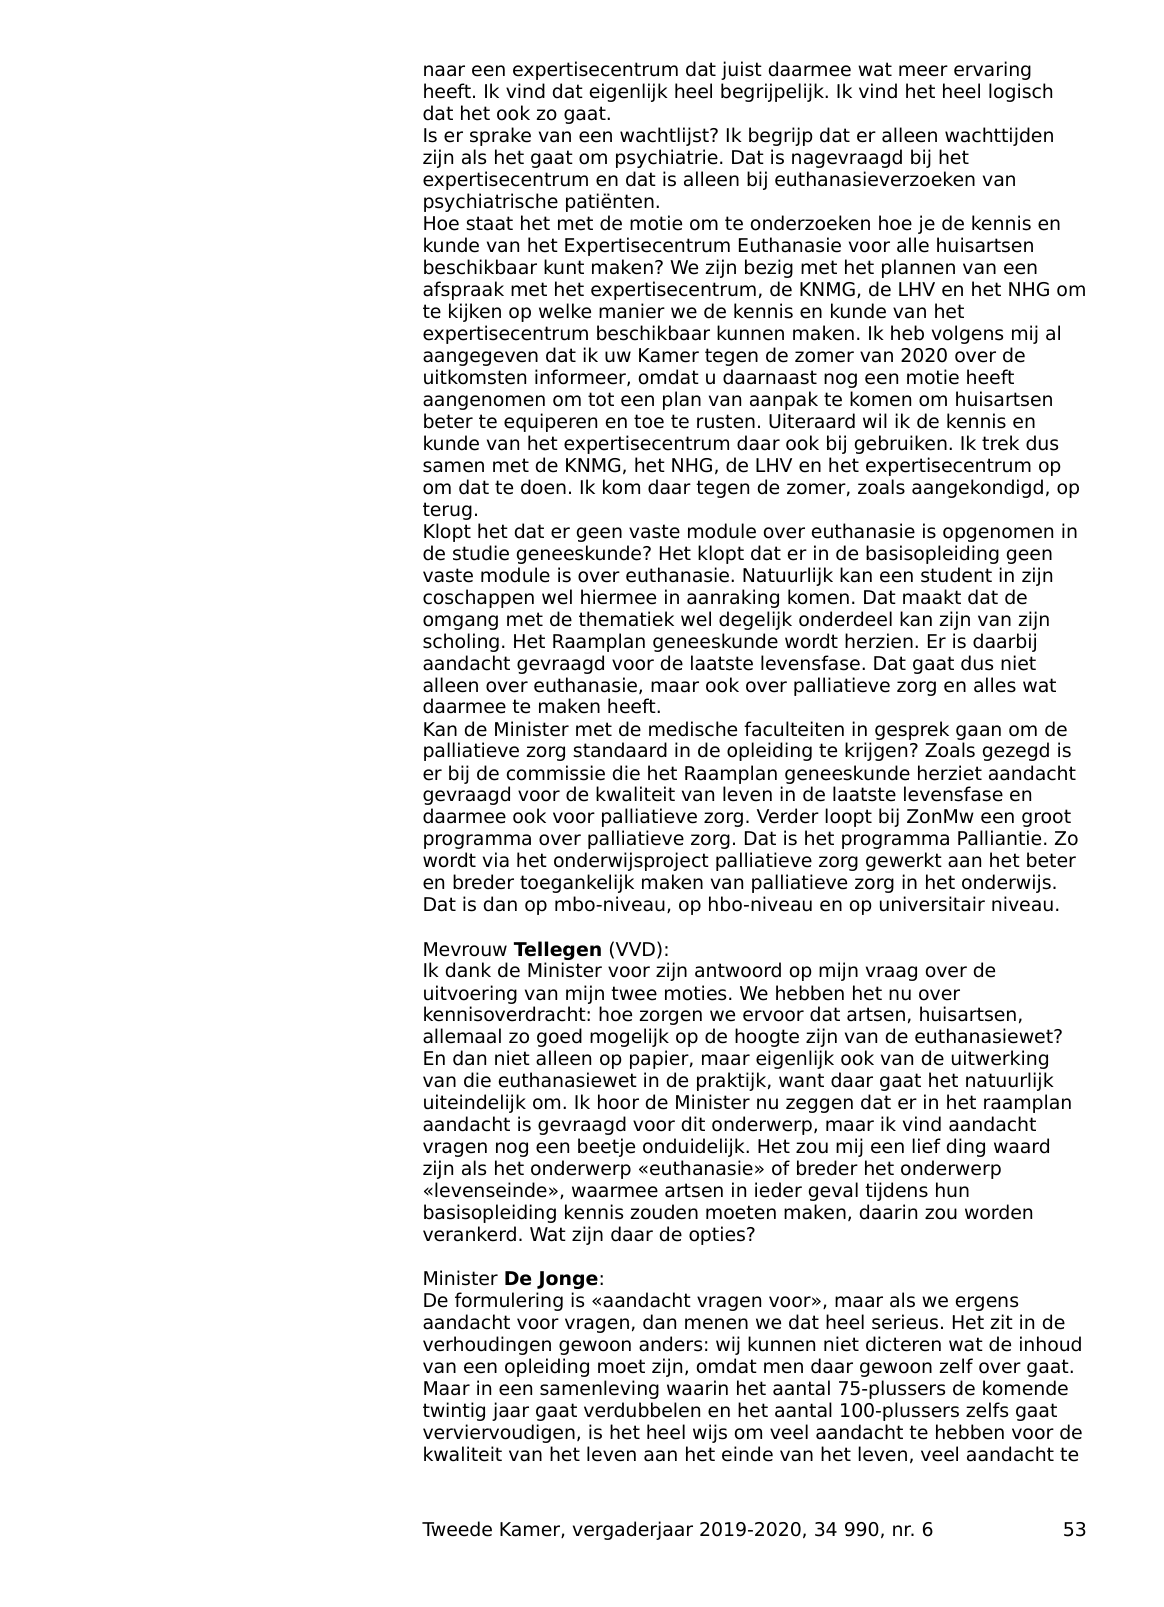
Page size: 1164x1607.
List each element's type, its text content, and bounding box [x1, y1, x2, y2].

text De formulering is «aandacht vragen voor», maar als we ergens aandacht voor vragen, dan menen we dat heel serieus. Het zit in de verhoudingen gewoon anders: wij kunnen niet dicteren wat de inhoud van een opleiding moet zijn, omdat men daar gewoon zelf over gaat. Maar in een samenleving waarin het aantal 75-plussers de komende twintig jaar gaat verdubbelen en het aantal 100-plussers zelfs gaat verviervoudigen, is het heel wijs om veel aandacht te hebben voor de kwaliteit van het leven aan het einde van het leven, veel aandacht te [422, 1290, 1087, 1466]
text Klopt het dat er geen vaste module over euthanasie is opgenomen in de studie geneeskunde? Het klopt dat er in de basisopleiding geen vaste module is over euthanasie. Natuurlijk kan een student in zijn coschappen wel hiermee in aanraking komen. Dat maakt dat de omgang met de thematiek wel degelijk onderdeel kan zijn van zijn scholing. Het Raamplan geneeskunde wordt herzien. Er is daarbij aandacht gevraagd voor de laatste levensfase. Dat gaat dus niet alleen over euthanasie, maar ook over palliatieve zorg en alles wat daarmee te maken heeft. [422, 521, 1087, 718]
text naar een expertisecentrum dat juist daarmee wat meer ervaring heeft. Ik vind dat eigenlijk heel begrijpelijk. Ik vind het heel logisch dat het ook zo gaat. [422, 59, 1087, 125]
text Kan de Minister met de medische faculteiten in gesprek gaan om de palliatieve zorg standaard in de opleiding te krijgen? Zoals gezegd is er bij de commissie die het Raamplan geneeskunde herziet aandacht gevraagd voor de kwaliteit van leven in de laatste levensfase en daarmee ook voor palliatieve zorg. Verder loopt bij ZonMw een groot programma over palliatieve zorg. Dat is het programma Palliantie. Zo wordt via het onderwijsproject palliatieve zorg gewerkt aan het beter en breder toegankelijk maken van palliatieve zorg in het onderwijs. Dat is dan op mbo-niveau, op hbo-niveau en op universitair niveau. [422, 718, 1087, 916]
text Mevrouw Tellegen (VVD): [422, 938, 1087, 960]
text Is er sprake van een wachtlijst? Ik begrijp dat er alleen wachttijden zijn als het gaat om psychiatrie. Dat is nagevraagd bij het expertisecentrum en dat is alleen bij euthanasieverzoeken van psychiatrische patiënten. [422, 125, 1087, 213]
text Ik dank de Minister voor zijn antwoord op mijn vraag over de uitvoering van mijn twee moties. We hebben het nu over kennisoverdracht: hoe zorgen we ervoor dat artsen, huisartsen, allemaal zo goed mogelijk op de hoogte zijn van de euthanasiewet? En dan niet alleen op papier, maar eigenlijk ook van de uitwerking van die euthanasiewet in de praktijk, want daar gaat het natuurlijk uiteindelijk om. Ik hoor de Minister nu zeggen dat er in het raamplan aandacht is gevraagd voor dit onderwerp, maar ik vind aandacht vragen nog een beetje onduidelijk. Het zou mij een lief ding waard zijn als het onderwerp «euthanasie» of breder het onderwerp «levenseinde», waarmee artsen in ieder geval tijdens hun basisopleiding kennis zouden moeten maken, daarin zou worden verankerd. Wat zijn daar de opties? [422, 960, 1087, 1246]
text Hoe staat het met de motie om te onderzoeken hoe je de kennis en kunde van het Expertisecentrum Euthanasie voor alle huisartsen beschikbaar kunt maken? We zijn bezig met het plannen van een afspraak met het expertisecentrum, de KNMG, de LHV en het NHG om te kijken op welke manier we de kennis en kunde van het expertisecentrum beschikbaar kunnen maken. Ik heb volgens mij al aangegeven dat ik uw Kamer tegen de zomer van 2020 over de uitkomsten informeer, omdat u daarnaast nog een motie heeft aangenomen om tot een plan van aanpak te komen om huisartsen beter te equiperen en toe te rusten. Uiteraard wil ik de kennis en kunde van het expertisecentrum daar ook bij gebruiken. Ik trek dus samen met de KNMG, het NHG, de LHV en het expertisecentrum op om dat te doen. Ik kom daar tegen de zomer, zoals aangekondigd, op terug. [422, 213, 1087, 521]
text Minister De Jonge: [422, 1268, 1087, 1290]
